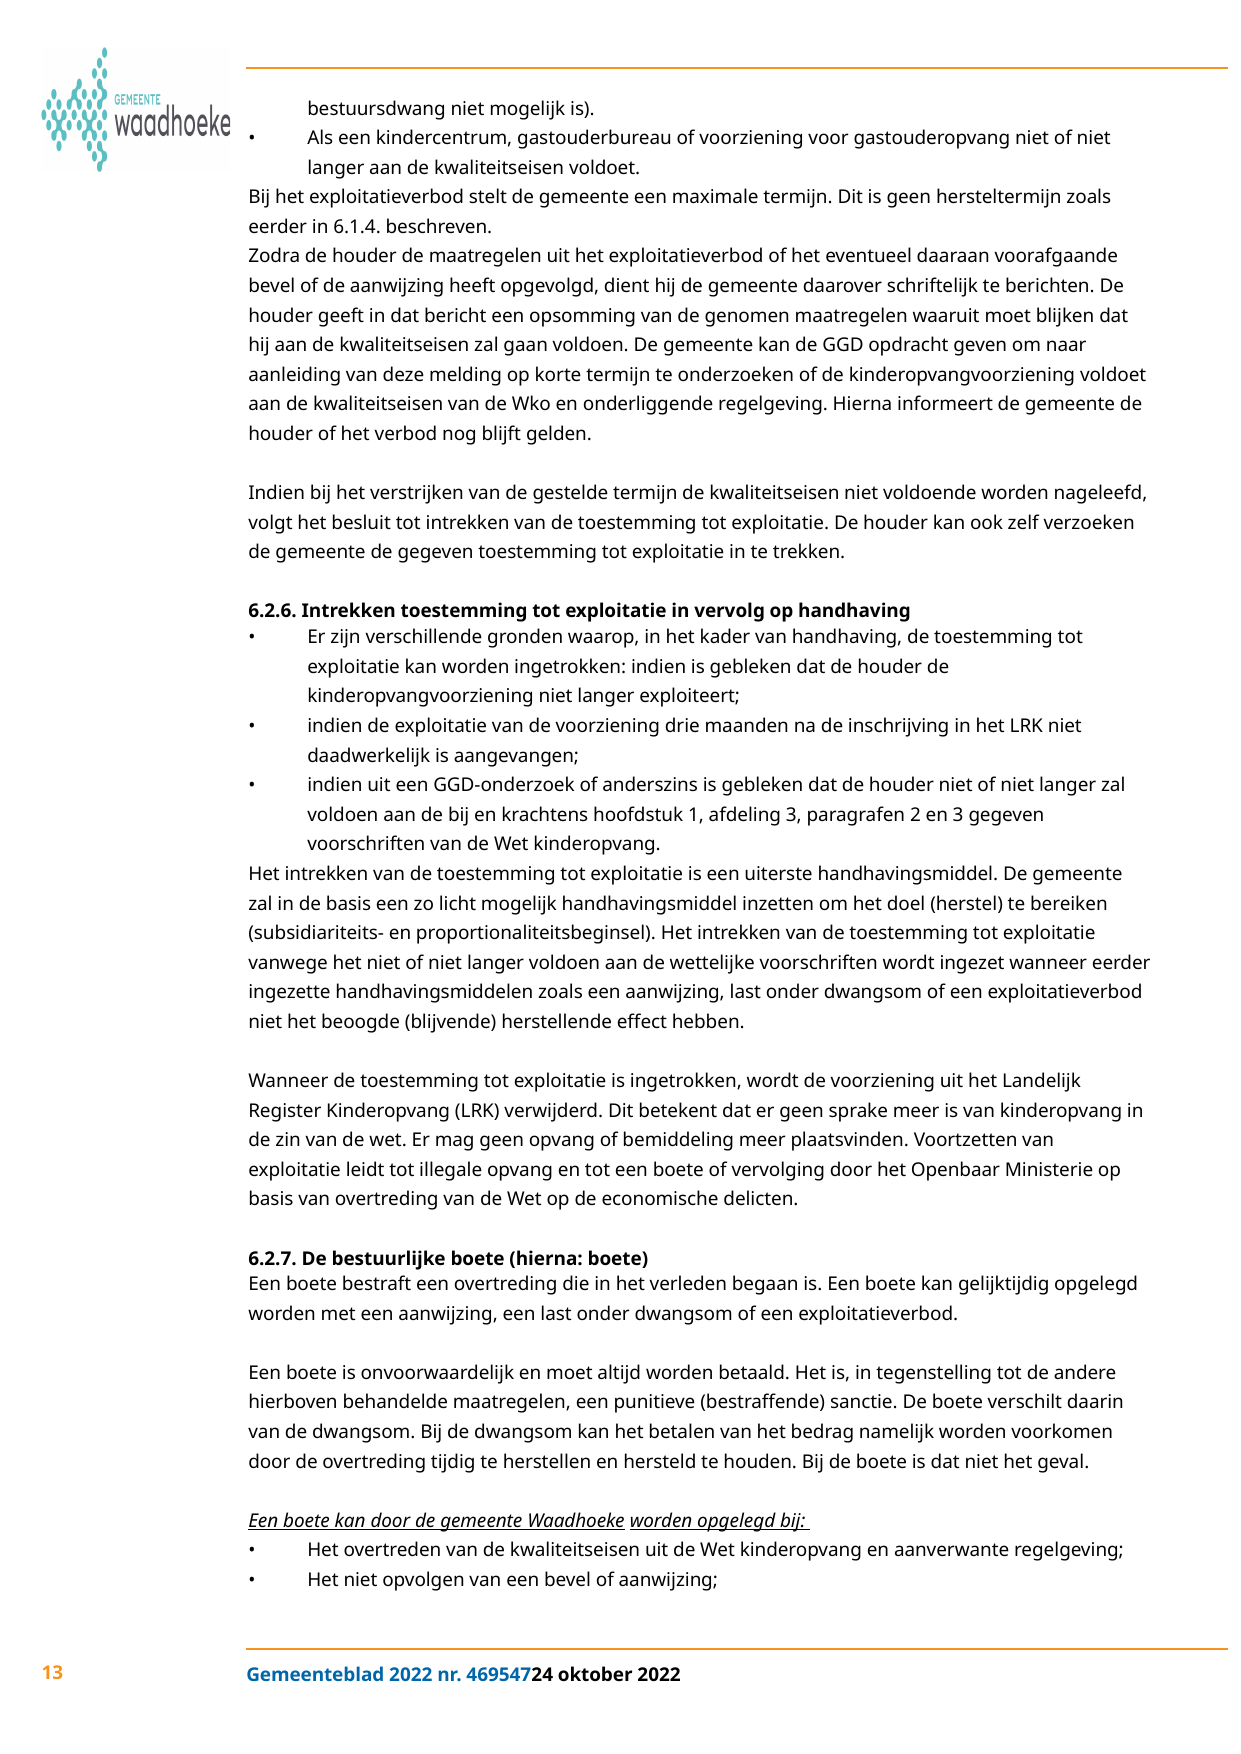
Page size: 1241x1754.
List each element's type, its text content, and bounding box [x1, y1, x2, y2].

list Het niet opvolgen van een bevel of aanwijzing; [248, 1566, 1152, 1592]
text Wanneer de toestemming tot exploitatie is ingetrokken, wordt de voorziening uit het Landelijk Register Kinderopvang (LRK) verwijderd. Dit betekent dat er geen sprake meer is van kinderopvang in de zin van de wet. Er mag geen opvang of bemiddeling meer plaatsvinden. Voortzetten van exploitatie leidt tot illegale opvang en tot een boete of vervolging door het Openbaar Ministerie op basis van overtreding van de Wet op de economische delicten. [248, 1067, 1152, 1211]
list Het overtreden van de kwaliteitseisen uit de Wet kinderopvang en aanverwante regelgeving; [248, 1537, 1152, 1562]
text Een boete kan door de gemeente Waadhoeke worden opgelegd bij: [248, 1507, 1152, 1533]
list indien uit een GGD-onderzoek of anderszins is gebleken dat de houder niet of niet langer zal voldoen aan de bij en krachtens hoofdstuk 1, afdeling 3, paragrafen 2 en 3 gegeven voorschriften van de Wet kinderopvang. [248, 771, 1152, 856]
list bestuursdwang niet mogelijk is). [248, 95, 1152, 121]
text Een boete bestraft een overtreding die in het verleden begaan is. Een boete kan gelijktijdig opgelegd worden met een aanwijzing, een last onder dwangsom of een exploitatieverbod. [248, 1270, 1152, 1326]
text Zodra de houder de maatregelen uit het exploitatieverbod of het eventueel daaraan voorafgaande bevel of de aanwijzing heeft opgevolgd, dient hij de gemeente daarover schriftelijk te berichten. De houder geeft in dat bericht een opsomming van de genomen maatregelen waaruit moet blijken dat hij aan de kwaliteitseisen zal gaan voldoen. De gemeente kan de GGD opdracht geven om naar aanleiding van deze melding op korte termijn te onderzoeken of de kinderopvangvoorziening voldoet aan de kwaliteitseisen van de Wko en onderliggende regelgeving. Hierna informeert de gemeente de houder of het verbod nog blijft gelden. [248, 243, 1152, 446]
picture [41, 47, 231, 172]
text 6.2.6. Intrekken toestemming tot exploitatie in vervolg op handhaving [248, 598, 1152, 623]
text 6.2.7. De bestuurlijke boete (hierna: boete) [248, 1245, 1152, 1270]
list Er zijn verschillende gronden waarop, in het kader van handhaving, de toestemming tot exploitatie kan worden ingetrokken: indien is gebleken dat de houder de kinderopvangvoorziening niet langer exploiteert; [248, 623, 1152, 708]
text Een boete is onvoorwaardelijk en moet altijd worden betaald. Het is, in tegenstelling tot de andere hierboven behandelde maatregelen, een punitieve (bestraffende) sanctie. De boete verschilt daarin van de dwangsom. Bij de dwangsom kan het betalen van het bedrag namelijk worden voorkomen door de overtreding tijdig te herstellen en hersteld te houden. Bij de boete is dat niet het geval. [248, 1359, 1152, 1474]
text Het intrekken van de toestemming tot exploitatie is een uiterste handhavingsmiddel. De gemeente zal in de basis een zo licht mogelijk handhavingsmiddel inzetten om het doel (herstel) te bereiken (subsidiariteits- en proportionaliteitsbeginsel). Het intrekken van de toestemming tot exploitatie vanwege het niet of niet langer voldoen aan de wettelijke voorschriften wordt ingezet wanneer eerder ingezette handhavingsmiddelen zoals een aanwijzing, last onder dwangsom of een exploitatieverbod niet het beoogde (blijvende) herstellende effect hebben. [248, 860, 1152, 1034]
list Als een kindercentrum, gastouderbureau of voorziening voor gastouderopvang niet of niet langer aan de kwaliteitseisen voldoet. [248, 124, 1152, 180]
list indien de exploitatie van de voorziening drie maanden na de inschrijving in het LRK niet daadwerkelijk is aangevangen; [248, 712, 1152, 767]
text Indien bij het verstrijken van de gestelde termijn de kwaliteitseisen niet voldoende worden nageleefd, volgt het besluit tot intrekken van de toestemming tot exploitatie. De houder kan ook zelf verzoeken de gemeente de gegeven toestemming tot exploitatie in te trekken. [248, 479, 1152, 564]
text Bij het exploitatieverbod stelt de gemeente een maximale termijn. Dit is geen hersteltermijn zoals eerder in 6.1.4. beschreven. [248, 183, 1152, 239]
